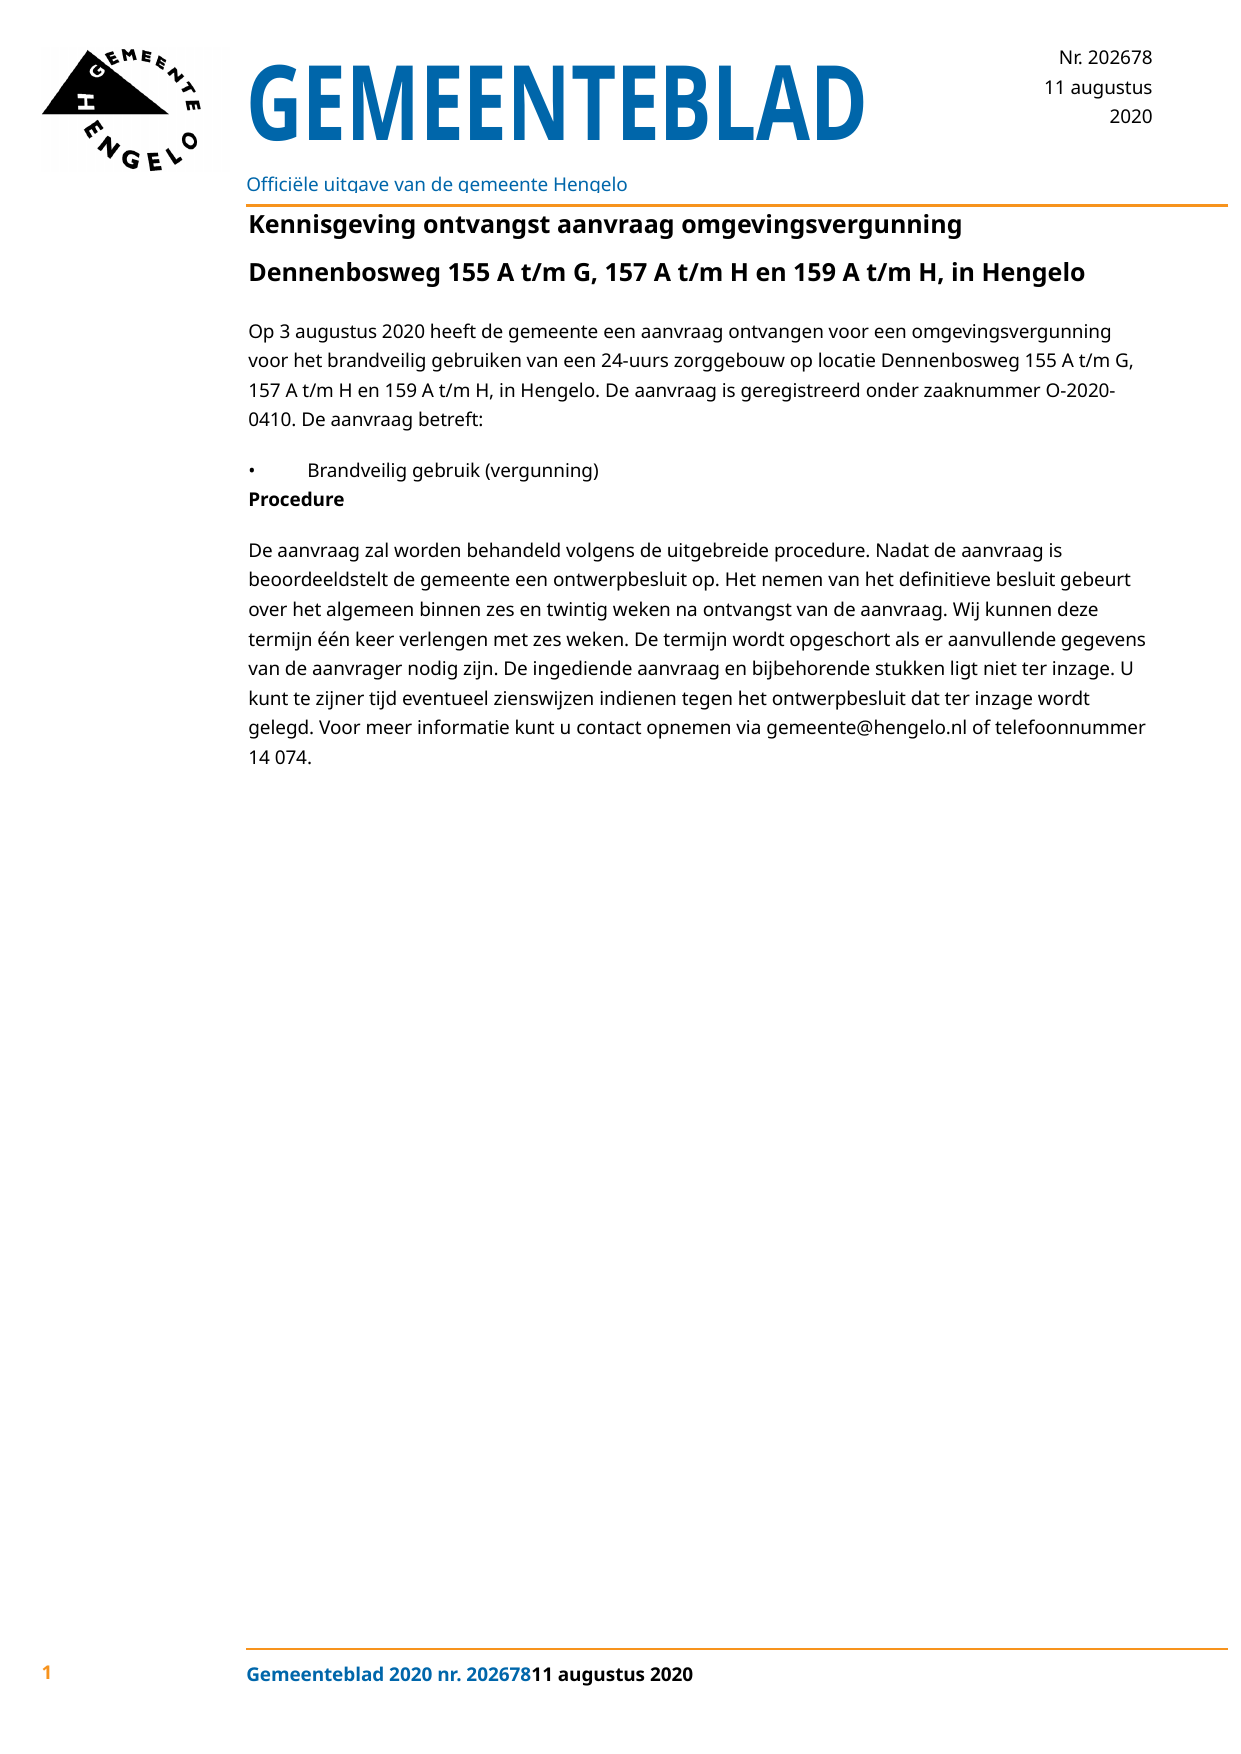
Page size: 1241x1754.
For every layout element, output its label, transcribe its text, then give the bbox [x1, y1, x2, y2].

text Op 3 augustus 2020 heeft de gemeente een aanvraag ontvangen voor een omgevingsvergunning voor het brandveilig gebruiken van een 24-uurs zorggebouw op locatie Dennenbosweg 155 A t/m G, 157 A t/m H en 159 A t/m H, in Hengelo. De aanvraag is geregistreerd onder zaaknummer O-2020-0410. De aanvraag betreft: [248, 318, 1152, 432]
text Kennisgeving ontvangst aanvraag omgevingsvergunning Dennenbosweg 155 A t/m G, 157 A t/m H en 159 A t/m H, in Hengelo [248, 207, 1152, 288]
picture [41, 47, 231, 172]
text De aanvraag zal worden behandeld volgens de uitgebreide procedure. Nadat de aanvraag is beoordeeldstelt de gemeente een ontwerpbesluit op. Het nemen van het definitieve besluit gebeurt over het algemeen binnen zes en twintig weken na ontvangst van de aanvraag. Wij kunnen deze termijn één keer verlengen met zes weken. De termijn wordt opgeschort als er aanvullende gegevens van de aanvrager nodig zijn. De ingediende aanvraag en bijbehorende stukken ligt niet ter inzage. U kunt te zijner tijd eventueel zienswijzen indienen tegen het ontwerpbesluit dat ter inzage wordt gelegd. Voor meer informatie kunt u contact opnemen via gemeente@hengelo.nl of telefoonnummer 14 074. [248, 537, 1152, 770]
list Brandveilig gebruik (vergunning) [248, 457, 1152, 483]
text Procedure [248, 487, 1152, 512]
